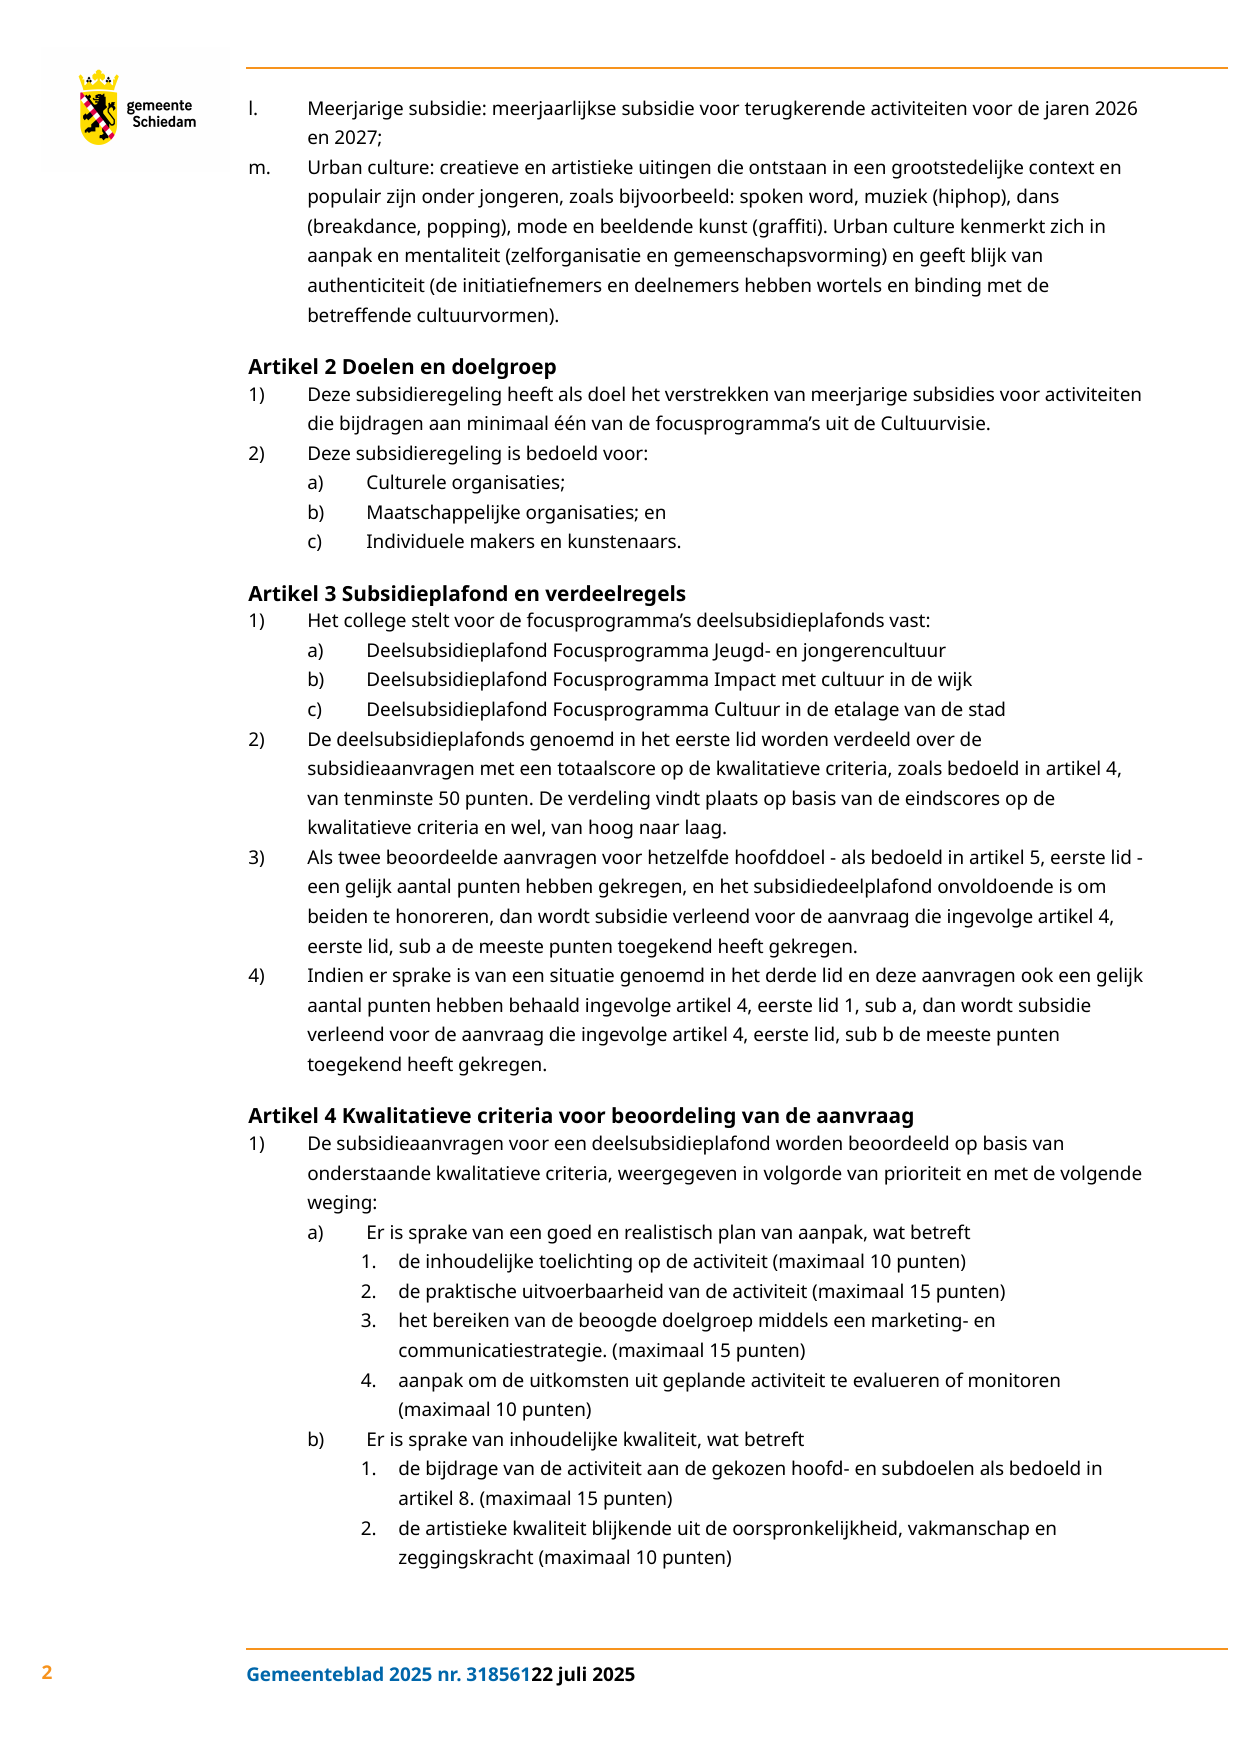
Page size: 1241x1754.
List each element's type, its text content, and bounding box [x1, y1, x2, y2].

picture [41, 47, 231, 172]
list De subsidieaanvragen voor een deelsubsidieplafond worden beoordeeld op basis van onderstaande kwalitatieve criteria, weergegeven in volgorde van prioriteit en met de volgende weging: [248, 1130, 1152, 1215]
list Urban culture: creatieve en artistieke uitingen die ontstaan in een grootstedelijke context en populair zijn onder jongeren, zoals bijvoorbeeld: spoken word, muziek (hiphop), dans (breakdance, popping), mode en beeldende kunst (graffiti). Urban culture kenmerkt zich in aanpak en mentaliteit (zelforganisatie en gemeenschapsvorming) en geeft blijk van authenticiteit (de initiatiefnemers en deelnemers hebben wortels en binding met de betreffende cultuurvormen). [248, 154, 1152, 328]
list Er is sprake van een goed en realistisch plan van aanpak, wat betreft [307, 1219, 1152, 1244]
list De deelsubsidieplafonds genoemd in het eerste lid worden verdeeld over de subsidieaanvragen met een totaalscore op de kwalitatieve criteria, zoals bedoeld in artikel 4, van tenminste 50 punten. De verdeling vindt plaats op basis van de eindscores op de kwalitatieve criteria en wel, van hoog naar laag. [248, 726, 1152, 840]
text Artikel 3 Subsidieplafond en verdeelregels [248, 579, 1152, 607]
list Culturele organisaties; [307, 469, 1152, 495]
list Deze subsidieregeling is bedoeld voor: [248, 440, 1152, 466]
list Individuele makers en kunstenaars. [307, 529, 1152, 554]
text Artikel 2 Doelen en doelgroep [248, 352, 1152, 381]
list aanpak om de uitkomsten uit geplande activiteit te evalueren of monitoren (maximaal 10 punten) [361, 1367, 1152, 1422]
list Maatschappelijke organisaties; en [307, 499, 1152, 525]
list Indien er sprake is van een situatie genoemd in het derde lid en deze aanvragen ook een gelijk aantal punten hebben behaald ingevolge artikel 4, eerste lid 1, sub a, dan wordt subsidie verleend voor de aanvraag die ingevolge artikel 4, eerste lid, sub b de meeste punten toegekend heeft gekregen. [248, 962, 1152, 1077]
list Er is sprake van inhoudelijke kwaliteit, wat betreft [307, 1426, 1152, 1452]
list Deze subsidieregeling heeft als doel het verstrekken van meerjarige subsidies voor activiteiten die bijdragen aan minimaal één van de focusprogramma’s uit de Cultuurvisie. [248, 381, 1152, 436]
text Artikel 4 Kwalitatieve criteria voor beoordeling van de aanvraag [248, 1102, 1152, 1130]
list het bereiken van de beoogde doelgroep middels een marketing- en communicatiestrategie. (maximaal 15 punten) [361, 1308, 1152, 1363]
list de artistieke kwaliteit blijkende uit de oorspronkelijkheid, vakmanschap en zeggingskracht (maximaal 10 punten) [361, 1515, 1152, 1570]
list de bijdrage van de activiteit aan de gekozen hoofd- en subdoelen als bedoeld in artikel 8. (maximaal 15 punten) [361, 1456, 1152, 1511]
list de inhoudelijke toelichting op de activiteit (maximaal 10 punten) [361, 1248, 1152, 1274]
list Als twee beoordeelde aanvragen voor hetzelfde hoofddoel - als bedoeld in artikel 5, eerste lid - een gelijk aantal punten hebben gekregen, en het subsidiedeelplafond onvoldoende is om beiden te honoreren, dan wordt subsidie verleend voor de aanvraag die ingevolge artikel 4, eerste lid, sub a de meeste punten toegekend heeft gekregen. [248, 844, 1152, 959]
list de praktische uitvoerbaarheid van de activiteit (maximaal 15 punten) [361, 1278, 1152, 1304]
list Deelsubsidieplafond Focusprogramma Jeugd- en jongerencultuur [307, 637, 1152, 663]
list Meerjarige subsidie: meerjaarlijkse subsidie voor terugkerende activiteiten voor de jaren 2026 en 2027; [248, 95, 1152, 150]
list Deelsubsidieplafond Focusprogramma Cultuur in de etalage van de stad [307, 696, 1152, 722]
list Het college stelt voor de focusprogramma’s deelsubsidieplafonds vast: [248, 607, 1152, 633]
list Deelsubsidieplafond Focusprogramma Impact met cultuur in de wijk [307, 667, 1152, 692]
